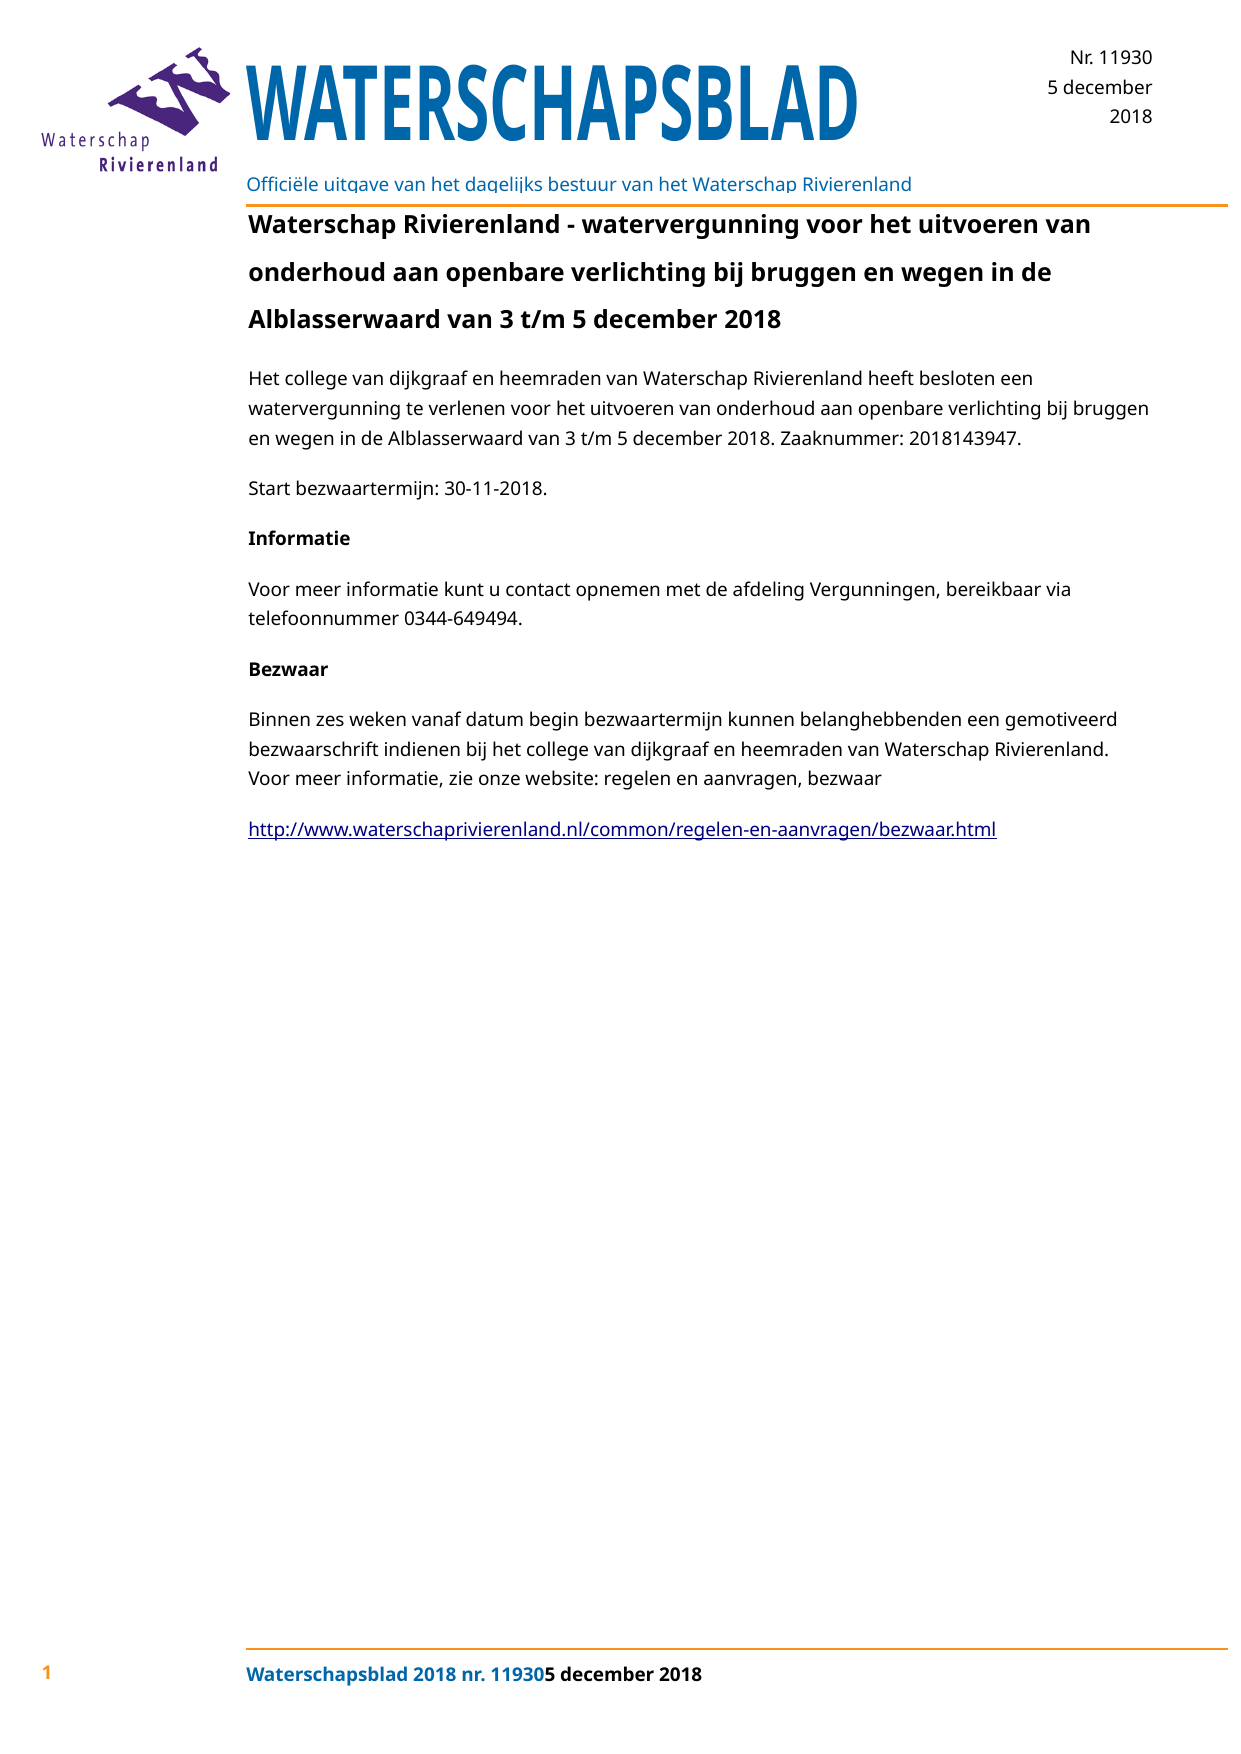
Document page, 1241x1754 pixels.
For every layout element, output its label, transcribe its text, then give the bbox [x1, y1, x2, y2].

text Start bezwaartermijn: 30-11-2018. [248, 475, 1152, 501]
text Het college van dijkgraaf en heemraden van Waterschap Rivierenland heeft besloten een watervergunning te verlenen voor het uitvoeren van onderhoud aan openbare verlichting bij bruggen en wegen in de Alblasserwaard van 3 t/m 5 december 2018. Zaaknummer: 2018143947. [248, 366, 1152, 450]
text Waterschap Rivierenland - watervergunning voor het uitvoeren van onderhoud aan openbare verlichting bij bruggen en wegen in de Alblasserwaard van 3 t/m 5 december 2018 [248, 207, 1152, 336]
text Bezwaar [248, 656, 1152, 682]
text Informatie [248, 526, 1152, 551]
text http://www.waterschaprivierenland.nl/common/regelen-en-aanvragen/bezwaar.html [248, 816, 1152, 842]
text Binnen zes weken vanaf datum begin bezwaartermijn kunnen belanghebbenden een gemotiveerd bezwaarschrift indienen bij het college van dijkgraaf en heemraden van Waterschap Rivierenland. Voor meer informatie, zie onze website: regelen en aanvragen, bezwaar [248, 706, 1152, 791]
picture [41, 47, 231, 172]
text Voor meer informatie kunt u contact opnemen met de afdeling Vergunningen, bereikbaar via telefoonnummer 0344-649494. [248, 576, 1152, 631]
